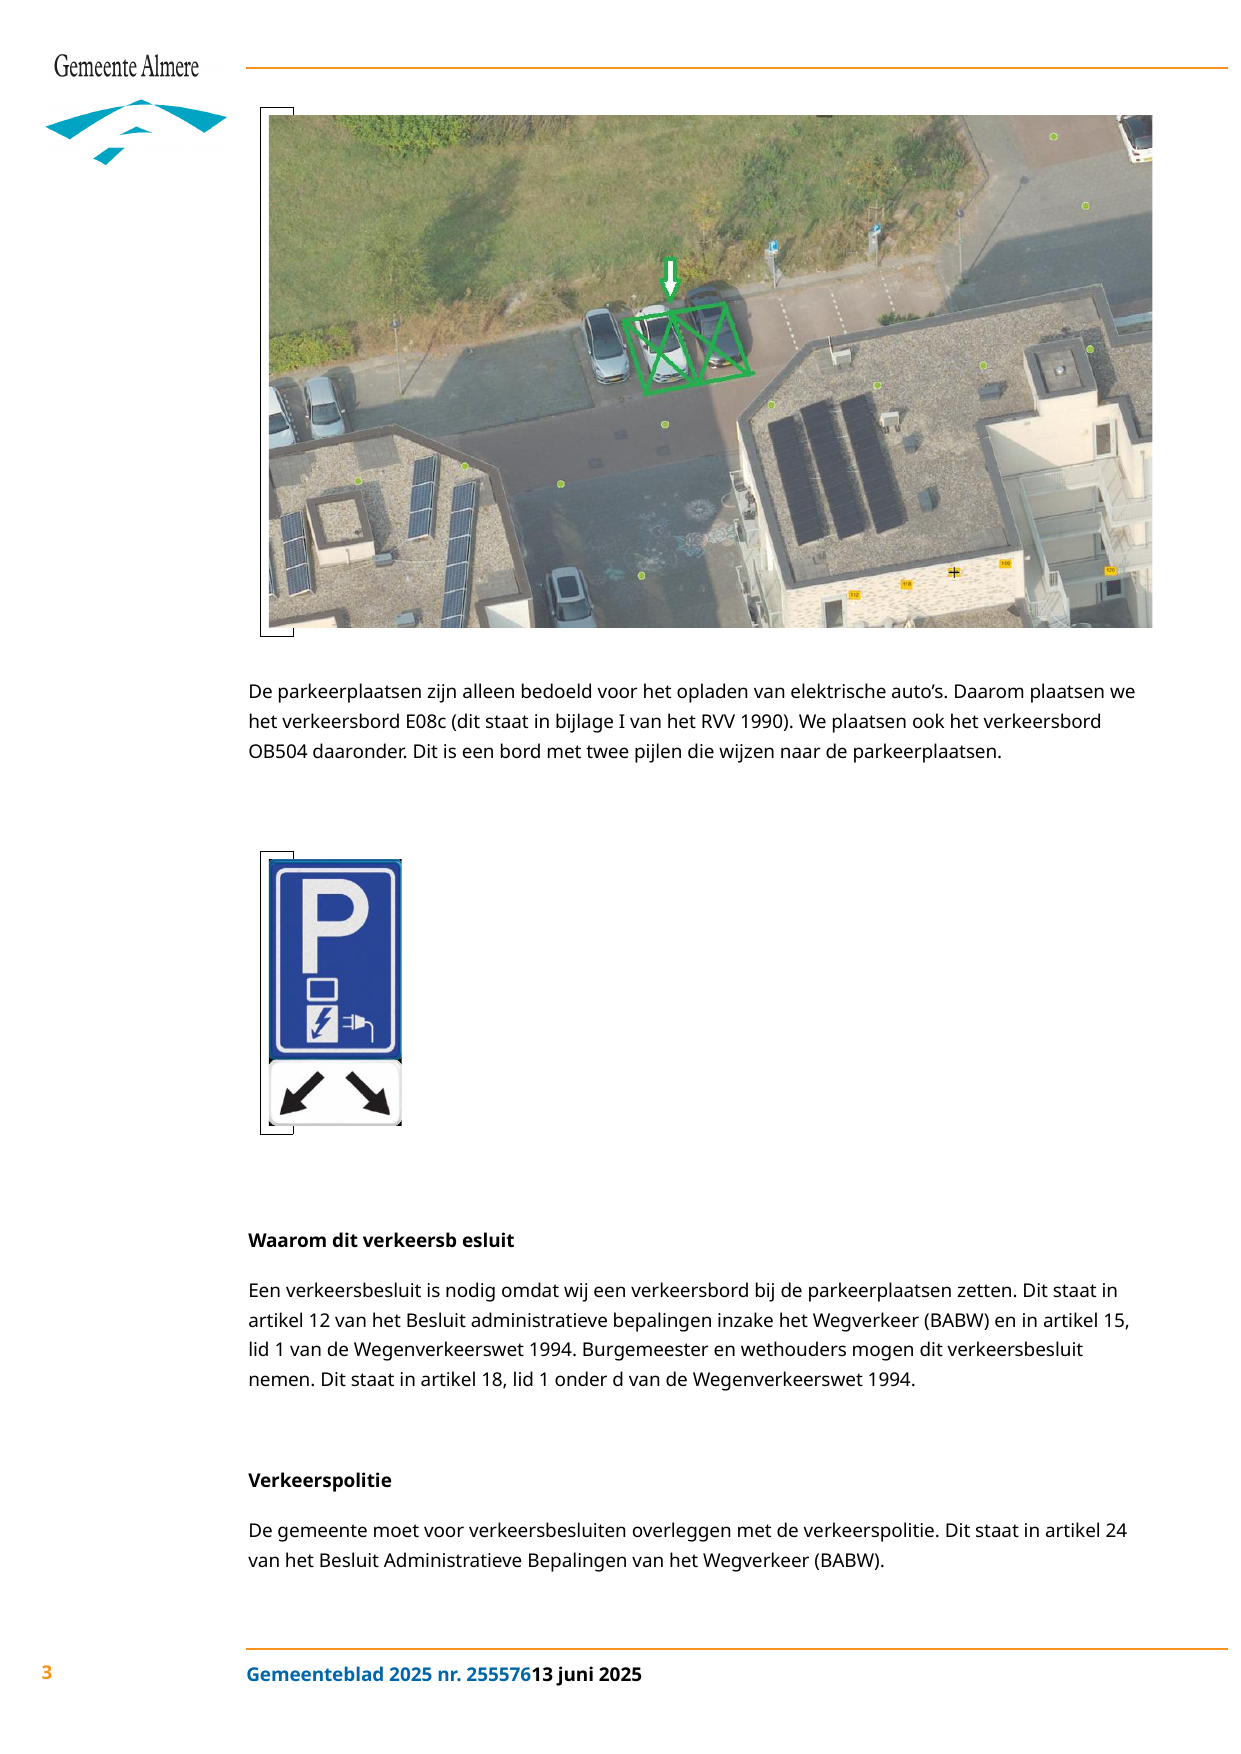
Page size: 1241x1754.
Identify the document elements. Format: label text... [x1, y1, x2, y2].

picture [268, 115, 1153, 628]
text Een verkeersbesluit is nodig omdat wij een verkeersbord bij de parkeerplaatsen zetten. Dit staat in artikel 12 van het Besluit administratieve bepalingen inzake het Wegverkeer (BABW) en in artikel 15, lid 1 van de Wegenverkeerswet 1994. Burgemeester en wethouders mogen dit verkeersbesluit nemen. Dit staat in artikel 18, lid 1 onder d van de Wegenverkeerswet 1994. [248, 1277, 1152, 1392]
text Waarom dit verkeersb esluit [248, 1227, 1152, 1253]
picture [41, 47, 231, 172]
text De parkeerplaatsen zijn alleen bedoeld voor het opladen van elektrische auto’s. Daarom plaatsen we het verkeersbord E08c (dit staat in bijlage I van het RVV 1990). We plaatsen ook het verkeersbord OB504 daaronder. Dit is een bord met twee pijlen die wijzen naar de parkeerplaatsen. [248, 679, 1152, 764]
text Verkeerspolitie [248, 1467, 1152, 1493]
text De gemeente moet voor verkeersbesluiten overleggen met de verkeerspolitie. Dit staat in artikel 24 van het Besluit Administratieve Bepalingen van het Wegverkeer (BABW). [248, 1517, 1152, 1573]
picture [268, 859, 402, 1126]
